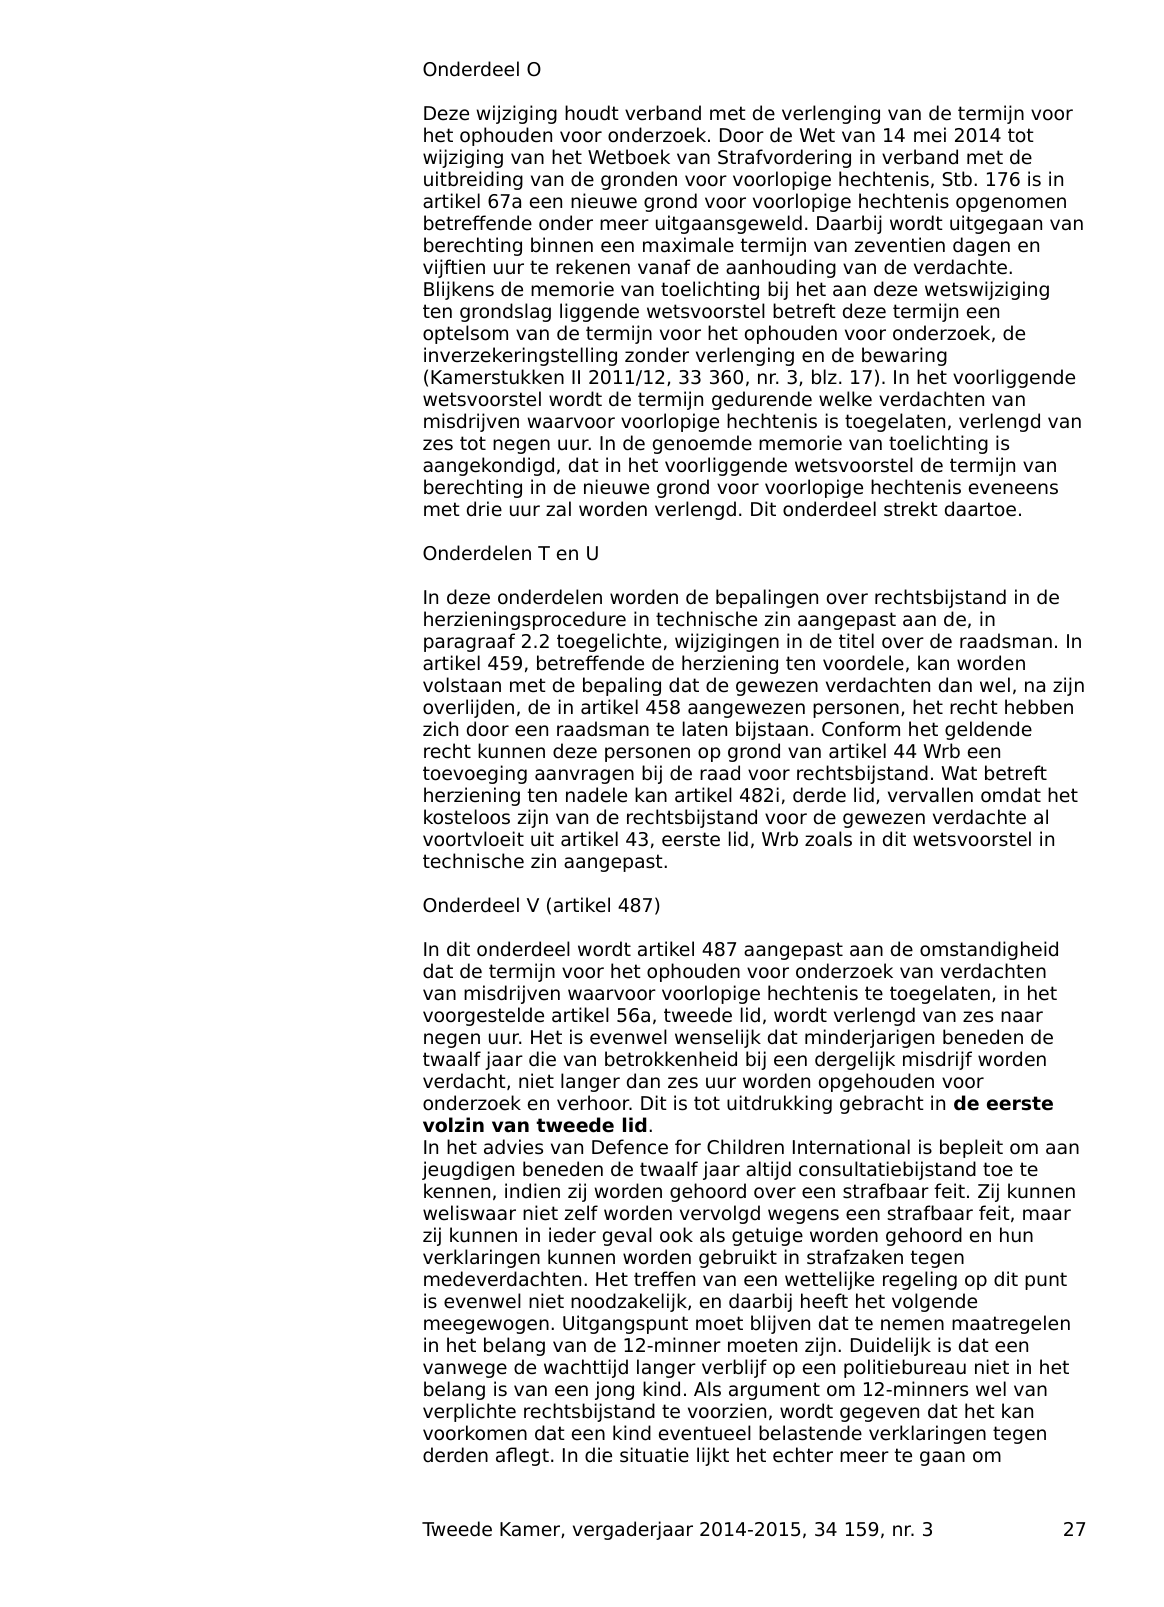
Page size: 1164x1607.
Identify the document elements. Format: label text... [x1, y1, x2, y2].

text Deze wijziging houdt verband met de verlenging van de termijn voor het ophouden voor onderzoek. Door de Wet van 14 mei 2014 tot wijziging van het Wetboek van Strafvordering in verband met de uitbreiding van de gronden voor voorlopige hechtenis, Stb. 176 is in artikel 67a een nieuwe grond voor voorlopige hechtenis opgenomen betreffende onder meer uitgaansgeweld. Daarbij wordt uitgegaan van berechting binnen een maximale termijn van zeventien dagen en vijftien uur te rekenen vanaf de aanhouding van de verdachte. Blijkens de memorie van toelichting bij het aan deze wetswijziging ten grondslag liggende wetsvoorstel betreft deze termijn een optelsom van de termijn voor het ophouden voor onderzoek, de inverzekeringstelling zonder verlenging en de bewaring (Kamerstukken II 2011/12, 33 360, nr. 3, blz. 17). In het voorliggende wetsvoorstel wordt de termijn gedurende welke verdachten van misdrijven waarvoor voorlopige hechtenis is toegelaten, verlengd van zes tot negen uur. In de genoemde memorie van toelichting is aangekondigd, dat in het voorliggende wetsvoorstel de termijn van berechting in de nieuwe grond voor voorlopige hechtenis eveneens met drie uur zal worden verlengd. Dit onderdeel strekt daartoe. [422, 103, 1087, 521]
text In deze onderdelen worden de bepalingen over rechtsbijstand in de herzieningsprocedure in technische zin aangepast aan de, in paragraaf 2.2 toegelichte, wijzigingen in de titel over de raadsman. In artikel 459, betreffende de herziening ten voordele, kan worden volstaan met de bepaling dat de gewezen verdachten dan wel, na zijn overlijden, de in artikel 458 aangewezen personen, het recht hebben zich door een raadsman te laten bijstaan. Conform het geldende recht kunnen deze personen op grond van artikel 44 Wrb een toevoeging aanvragen bij de raad voor rechtsbijstand. Wat betreft herziening ten nadele kan artikel 482i, derde lid, vervallen omdat het kosteloos zijn van de rechtsbijstand voor de gewezen verdachte al voortvloeit uit artikel 43, eerste lid, Wrb zoals in dit wetsvoorstel in technische zin aangepast. [422, 587, 1087, 873]
subtitle Onderdeel V (artikel 487) [422, 895, 1087, 917]
subtitle Onderdelen T en U [422, 543, 1087, 565]
subtitle Onderdeel O [422, 59, 1087, 81]
text In dit onderdeel wordt artikel 487 aangepast aan de omstandigheid dat de termijn voor het ophouden voor onderzoek van verdachten van misdrijven waarvoor voorlopige hechtenis te toegelaten, in het voorgestelde artikel 56a, tweede lid, wordt verlengd van zes naar negen uur. Het is evenwel wenselijk dat minderjarigen beneden de twaalf jaar die van betrokkenheid bij een dergelijk misdrijf worden verdacht, niet langer dan zes uur worden opgehouden voor onderzoek en verhoor. Dit is tot uitdrukking gebracht in de eerste volzin van tweede lid. [422, 939, 1087, 1137]
text In het advies van Defence for Children International is bepleit om aan jeugdigen beneden de twaalf jaar altijd consultatiebijstand toe te kennen, indien zij worden gehoord over een strafbaar feit. Zij kunnen weliswaar niet zelf worden vervolgd wegens een strafbaar feit, maar zij kunnen in ieder geval ook als getuige worden gehoord en hun verklaringen kunnen worden gebruikt in strafzaken tegen medeverdachten. Het treffen van een wettelijke regeling op dit punt is evenwel niet noodzakelijk, en daarbij heeft het volgende meegewogen. Uitgangspunt moet blijven dat te nemen maatregelen in het belang van de 12-minner moeten zijn. Duidelijk is dat een vanwege de wachttijd langer verblijf op een politiebureau niet in het belang is van een jong kind. Als argument om 12-minners wel van verplichte rechtsbijstand te voorzien, wordt gegeven dat het kan voorkomen dat een kind eventueel belastende verklaringen tegen derden aflegt. In die situatie lijkt het echter meer te gaan om [422, 1137, 1087, 1467]
